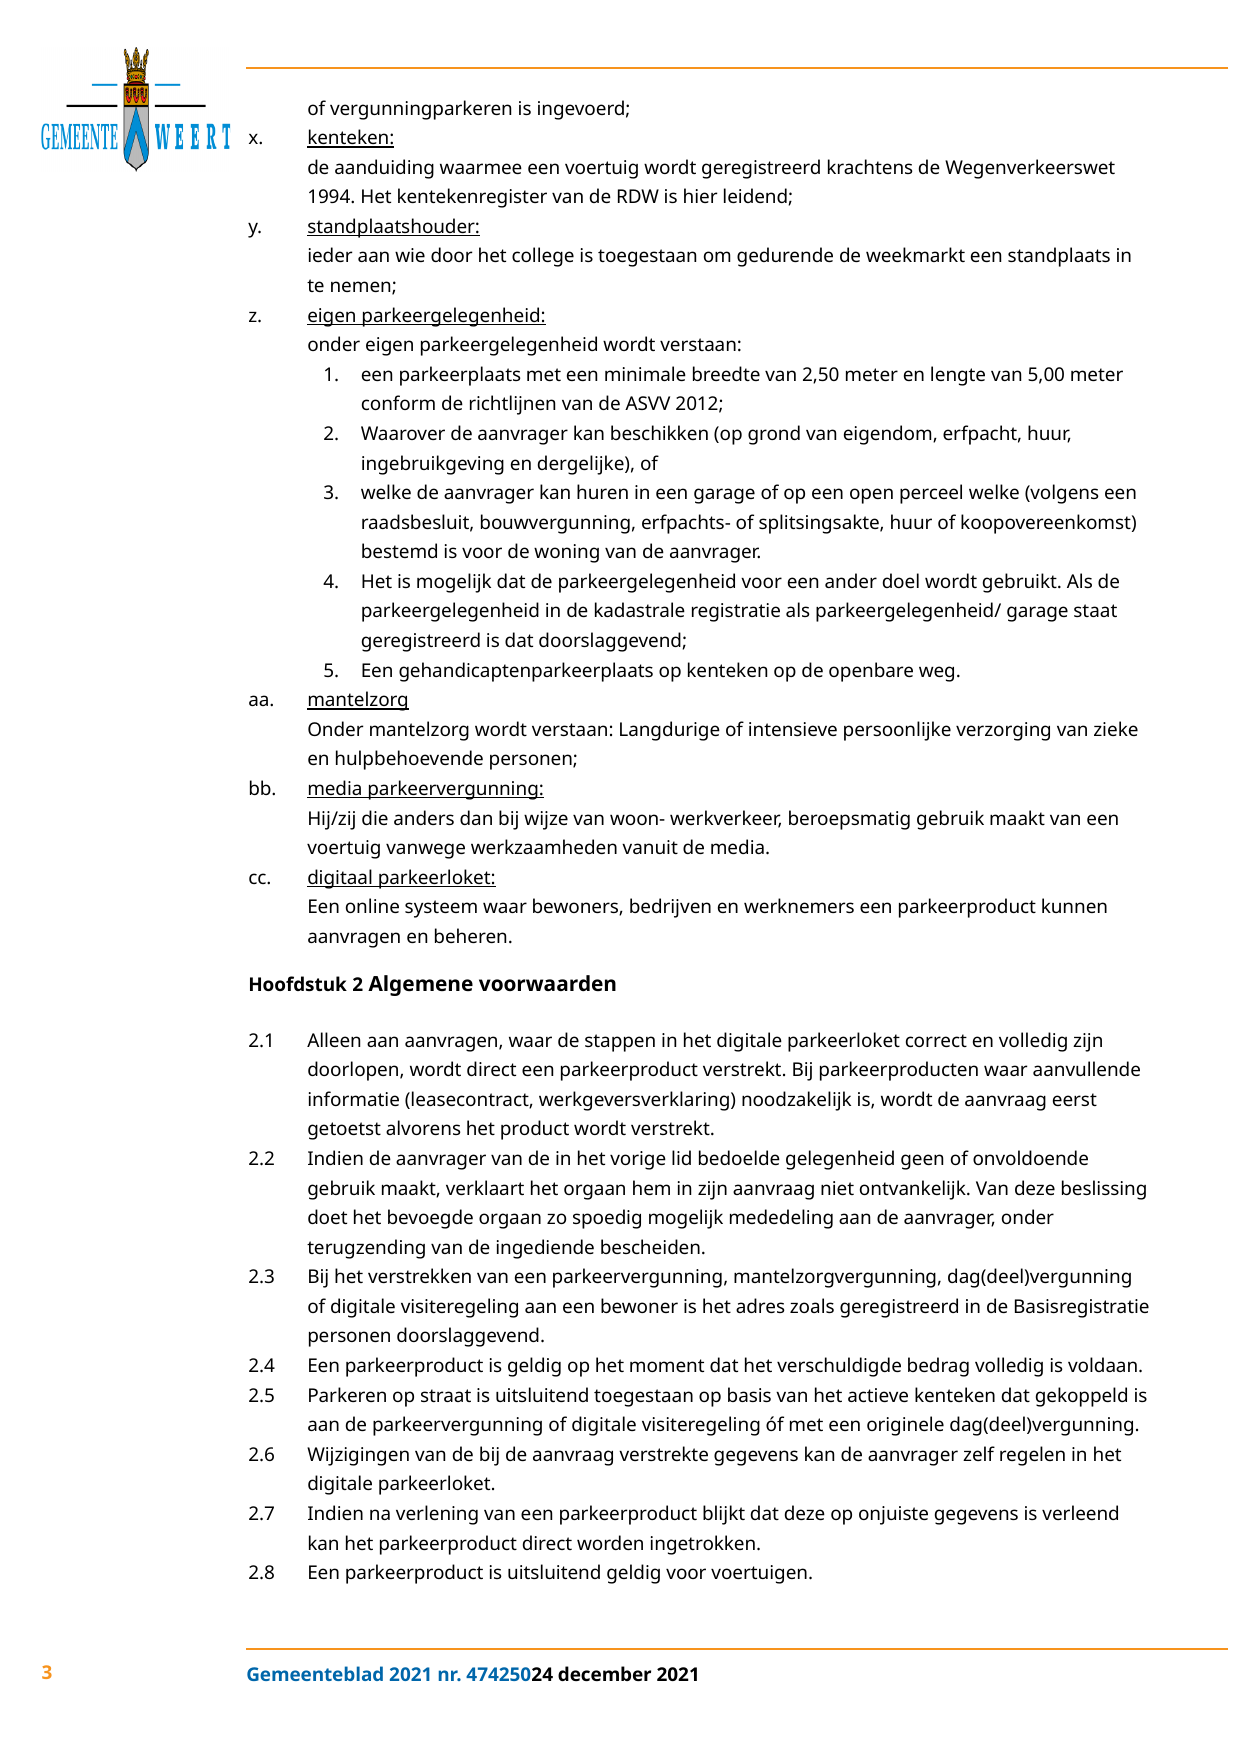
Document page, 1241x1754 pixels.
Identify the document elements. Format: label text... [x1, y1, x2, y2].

list Bij het verstrekken van een parkeervergunning, mantelzorgvergunning, dag(deel)vergunning of digitale visiteregeling aan een bewoner is het adres zoals geregistreerd in de Basisregistratie personen doorslaggevend. [248, 1263, 1152, 1348]
list welke de aanvrager kan huren in een garage of op een open perceel welke (volgens een raadsbesluit, bouwvergunning, erfpachts- of splitsingsakte, huur of koopovereenkomst) bestemd is voor de woning van de aanvrager. [323, 479, 1152, 564]
list of vergunningparkeren is ingevoerd; [248, 95, 1152, 121]
list eigen parkeergelegenheid: [248, 302, 1152, 328]
list Een online systeem waar bewoners, bedrijven en werknemers een parkeerproduct kunnen aanvragen en beheren. [248, 893, 1152, 949]
picture [41, 47, 231, 172]
list Hij/zij die anders dan bij wijze van woon- werkverkeer, beroepsmatig gebruik maakt van een voertuig vanwege werkzaamheden vanuit de media. [248, 805, 1152, 860]
list Een gehandicaptenparkeerplaats op kenteken op de openbare weg. [323, 657, 1152, 683]
list digitaal parkeerloket: [248, 864, 1152, 890]
list Indien na verlening van een parkeerproduct blijkt dat deze op onjuiste gegevens is verleend kan het parkeerproduct direct worden ingetrokken. [248, 1500, 1152, 1555]
list Parkeren op straat is uitsluitend toegestaan op basis van het actieve kenteken dat gekoppeld is aan de parkeervergunning of digitale visiteregeling óf met een originele dag(deel)vergunning. [248, 1382, 1152, 1437]
list Alleen aan aanvragen, waar de stappen in het digitale parkeerloket correct en volledig zijn doorlopen, wordt direct een parkeerproduct verstrekt. Bij parkeerproducten waar aanvullende informatie (leasecontract, werkgeversverklaring) noodzakelijk is, wordt de aanvraag eerst getoetst alvorens het product wordt verstrekt. [248, 1027, 1152, 1141]
list Indien de aanvrager van de in het vorige lid bedoelde gelegenheid geen of onvoldoende gebruik maakt, verklaart het orgaan hem in zijn aanvraag niet ontvankelijk. Van deze beslissing doet het bevoegde orgaan zo spoedig mogelijk mededeling aan de aanvrager, onder terugzending van de ingediende bescheiden. [248, 1145, 1152, 1259]
list Onder mantelzorg wordt verstaan: Langdurige of intensieve persoonlijke verzorging van zieke en hulpbehoevende personen; [248, 716, 1152, 771]
list Wijzigingen van de bij de aanvraag verstrekte gegevens kan de aanvrager zelf regelen in het digitale parkeerloket. [248, 1441, 1152, 1496]
list onder eigen parkeergelegenheid wordt verstaan: [248, 331, 1152, 357]
list Het is mogelijk dat de parkeergelegenheid voor een ander doel wordt gebruikt. Als de parkeergelegenheid in de kadastrale registratie als parkeergelegenheid/ garage staat geregistreerd is dat doorslaggevend; [323, 568, 1152, 653]
list Waarover de aanvrager kan beschikken (op grond van eigendom, erfpacht, huur, ingebruikgeving en dergelijke), of [323, 420, 1152, 476]
text Hoofdstuk 2 Algemene voorwaarden [248, 969, 1152, 997]
list mantelzorg [248, 686, 1152, 712]
list een parkeerplaats met een minimale breedte van 2,50 meter en lengte van 5,00 meter conform de richtlijnen van de ASVV 2012; [323, 361, 1152, 416]
list media parkeervergunning: [248, 775, 1152, 801]
list de aanduiding waarmee een voertuig wordt geregistreerd krachtens de Wegenverkeerswet 1994. Het kentekenregister van de RDW is hier leidend; [248, 154, 1152, 209]
list ieder aan wie door het college is toegestaan om gedurende de weekmarkt een standplaats in te nemen; [248, 243, 1152, 298]
list kenteken: [248, 124, 1152, 150]
list standplaatshouder: [248, 213, 1152, 239]
list Een parkeerproduct is uitsluitend geldig voor voertuigen. [248, 1559, 1152, 1585]
list Een parkeerproduct is geldig op het moment dat het verschuldigde bedrag volledig is voldaan. [248, 1352, 1152, 1378]
